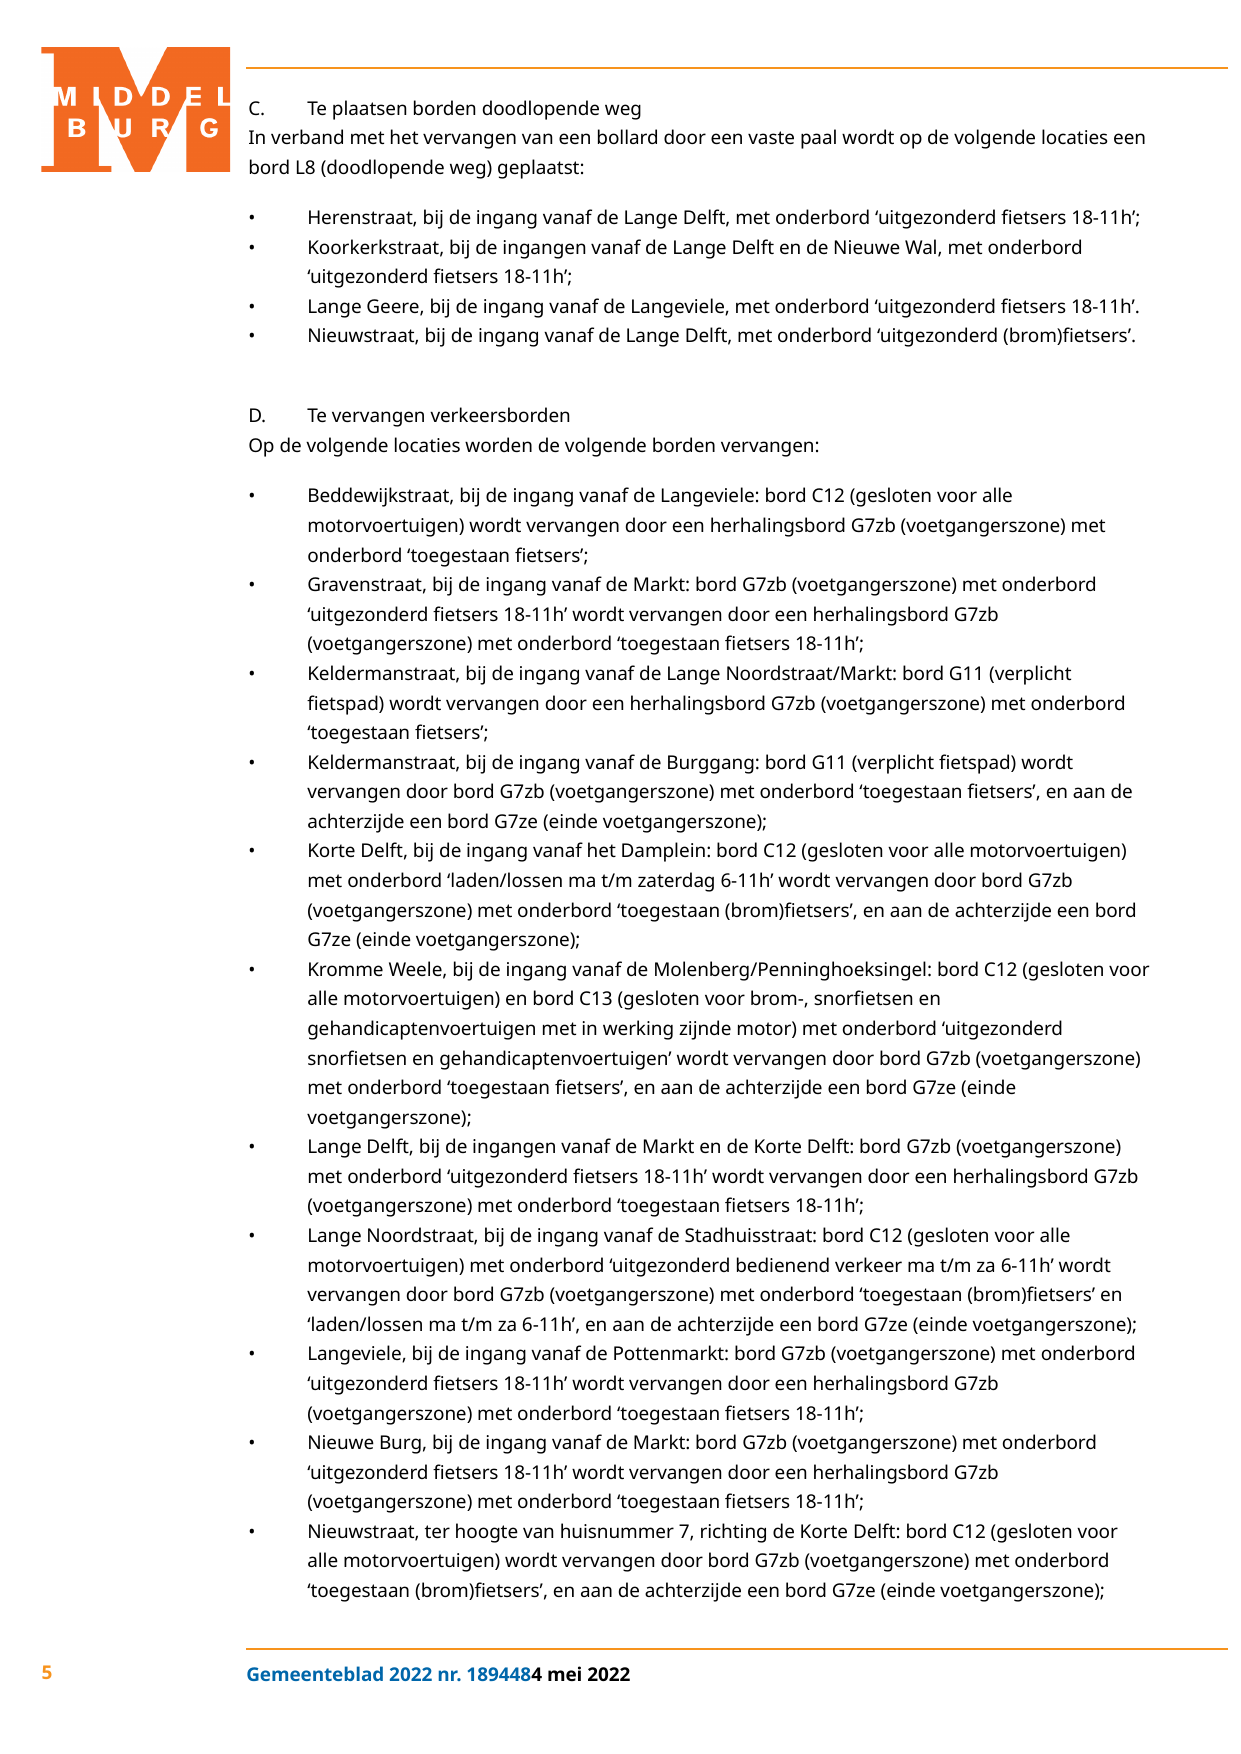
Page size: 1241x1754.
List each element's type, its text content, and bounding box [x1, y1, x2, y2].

list Lange Delft, bij de ingangen vanaf de Markt en de Korte Delft: bord G7zb (voetgangerszone) met onderbord ‘uitgezonderd fietsers 18-11h’ wordt vervangen door een herhalingsbord G7zb (voetgangerszone) met onderbord ‘toegestaan fietsers 18-11h’; [248, 1133, 1152, 1218]
list Herenstraat, bij de ingang vanaf de Lange Delft, met onderbord ‘uitgezonderd fietsers 18-11h’; [248, 204, 1152, 230]
list Korte Delft, bij de ingang vanaf het Damplein: bord C12 (gesloten voor alle motorvoertuigen) met onderbord ‘laden/lossen ma t/m zaterdag 6-11h’ wordt vervangen door bord G7zb (voetgangerszone) met onderbord ‘toegestaan (brom)fietsers’, en aan de achterzijde een bord G7ze (einde voetgangerszone); [248, 838, 1152, 952]
list Koorkerkstraat, bij de ingangen vanaf de Lange Delft en de Nieuwe Wal, met onderbord ‘uitgezonderd fietsers 18-11h’; [248, 234, 1152, 289]
list Te vervangen verkeersborden [248, 403, 1152, 428]
list Keldermanstraat, bij de ingang vanaf de Lange Noordstraat/Markt: bord G11 (verplicht fietspad) wordt vervangen door een herhalingsbord G7zb (voetgangerszone) met onderbord ‘toegestaan fietsers’; [248, 660, 1152, 745]
list Beddewijkstraat, bij de ingang vanaf de Langeviele: bord C12 (gesloten voor alle motorvoertuigen) wordt vervangen door een herhalingsbord G7zb (voetgangerszone) met onderbord ‘toegestaan fietsers’; [248, 483, 1152, 568]
list Nieuwstraat, bij de ingang vanaf de Lange Delft, met onderbord ‘uitgezonderd (brom)fietsers’. [248, 323, 1152, 348]
list Nieuwe Burg, bij de ingang vanaf de Markt: bord G7zb (voetgangerszone) met onderbord ‘uitgezonderd fietsers 18-11h’ wordt vervangen door een herhalingsbord G7zb (voetgangerszone) met onderbord ‘toegestaan fietsers 18-11h’; [248, 1429, 1152, 1514]
text In verband met het vervangen van een bollard door een vaste paal wordt op de volgende locaties een bord L8 (doodlopende weg) geplaatst: [248, 124, 1152, 180]
list Lange Geere, bij de ingang vanaf de Langeviele, met onderbord ‘uitgezonderd fietsers 18-11h’. [248, 293, 1152, 319]
list Langeviele, bij de ingang vanaf de Pottenmarkt: bord G7zb (voetgangerszone) met onderbord ‘uitgezonderd fietsers 18-11h’ wordt vervangen door een herhalingsbord G7zb (voetgangerszone) met onderbord ‘toegestaan fietsers 18-11h’; [248, 1341, 1152, 1426]
picture [41, 47, 231, 172]
list Keldermanstraat, bij de ingang vanaf de Burggang: bord G11 (verplicht fietspad) wordt vervangen door bord G7zb (voetgangerszone) met onderbord ‘toegestaan fietsers’, en aan de achterzijde een bord G7ze (einde voetgangerszone); [248, 749, 1152, 834]
list Gravenstraat, bij de ingang vanaf de Markt: bord G7zb (voetgangerszone) met onderbord ‘uitgezonderd fietsers 18-11h’ wordt vervangen door een herhalingsbord G7zb (voetgangerszone) met onderbord ‘toegestaan fietsers 18-11h’; [248, 571, 1152, 656]
text Op de volgende locaties worden de volgende borden vervangen: [248, 432, 1152, 458]
list Lange Noordstraat, bij de ingang vanaf de Stadhuisstraat: bord C12 (gesloten voor alle motorvoertuigen) met onderbord ‘uitgezonderd bedienend verkeer ma t/m za 6-11h’ wordt vervangen door bord G7zb (voetgangerszone) met onderbord ‘toegestaan (brom)fietsers’ en ‘laden/lossen ma t/m za 6-11h’, en aan de achterzijde een bord G7ze (einde voetgangerszone); [248, 1222, 1152, 1337]
list Nieuwstraat, ter hoogte van huisnummer 7, richting de Korte Delft: bord C12 (gesloten voor alle motorvoertuigen) wordt vervangen door bord G7zb (voetgangerszone) met onderbord ‘toegestaan (brom)fietsers’, en aan de achterzijde een bord G7ze (einde voetgangerszone); [248, 1518, 1152, 1603]
list Te plaatsen borden doodlopende weg [248, 95, 1152, 121]
list Kromme Weele, bij de ingang vanaf de Molenberg/Penninghoeksingel: bord C12 (gesloten voor alle motorvoertuigen) en bord C13 (gesloten voor brom-, snorfietsen en gehandicaptenvoertuigen met in werking zijnde motor) met onderbord ‘uitgezonderd snorfietsen en gehandicaptenvoertuigen’ wordt vervangen door bord G7zb (voetgangerszone) met onderbord ‘toegestaan fietsers’, en aan de achterzijde een bord G7ze (einde voetgangerszone); [248, 956, 1152, 1130]
